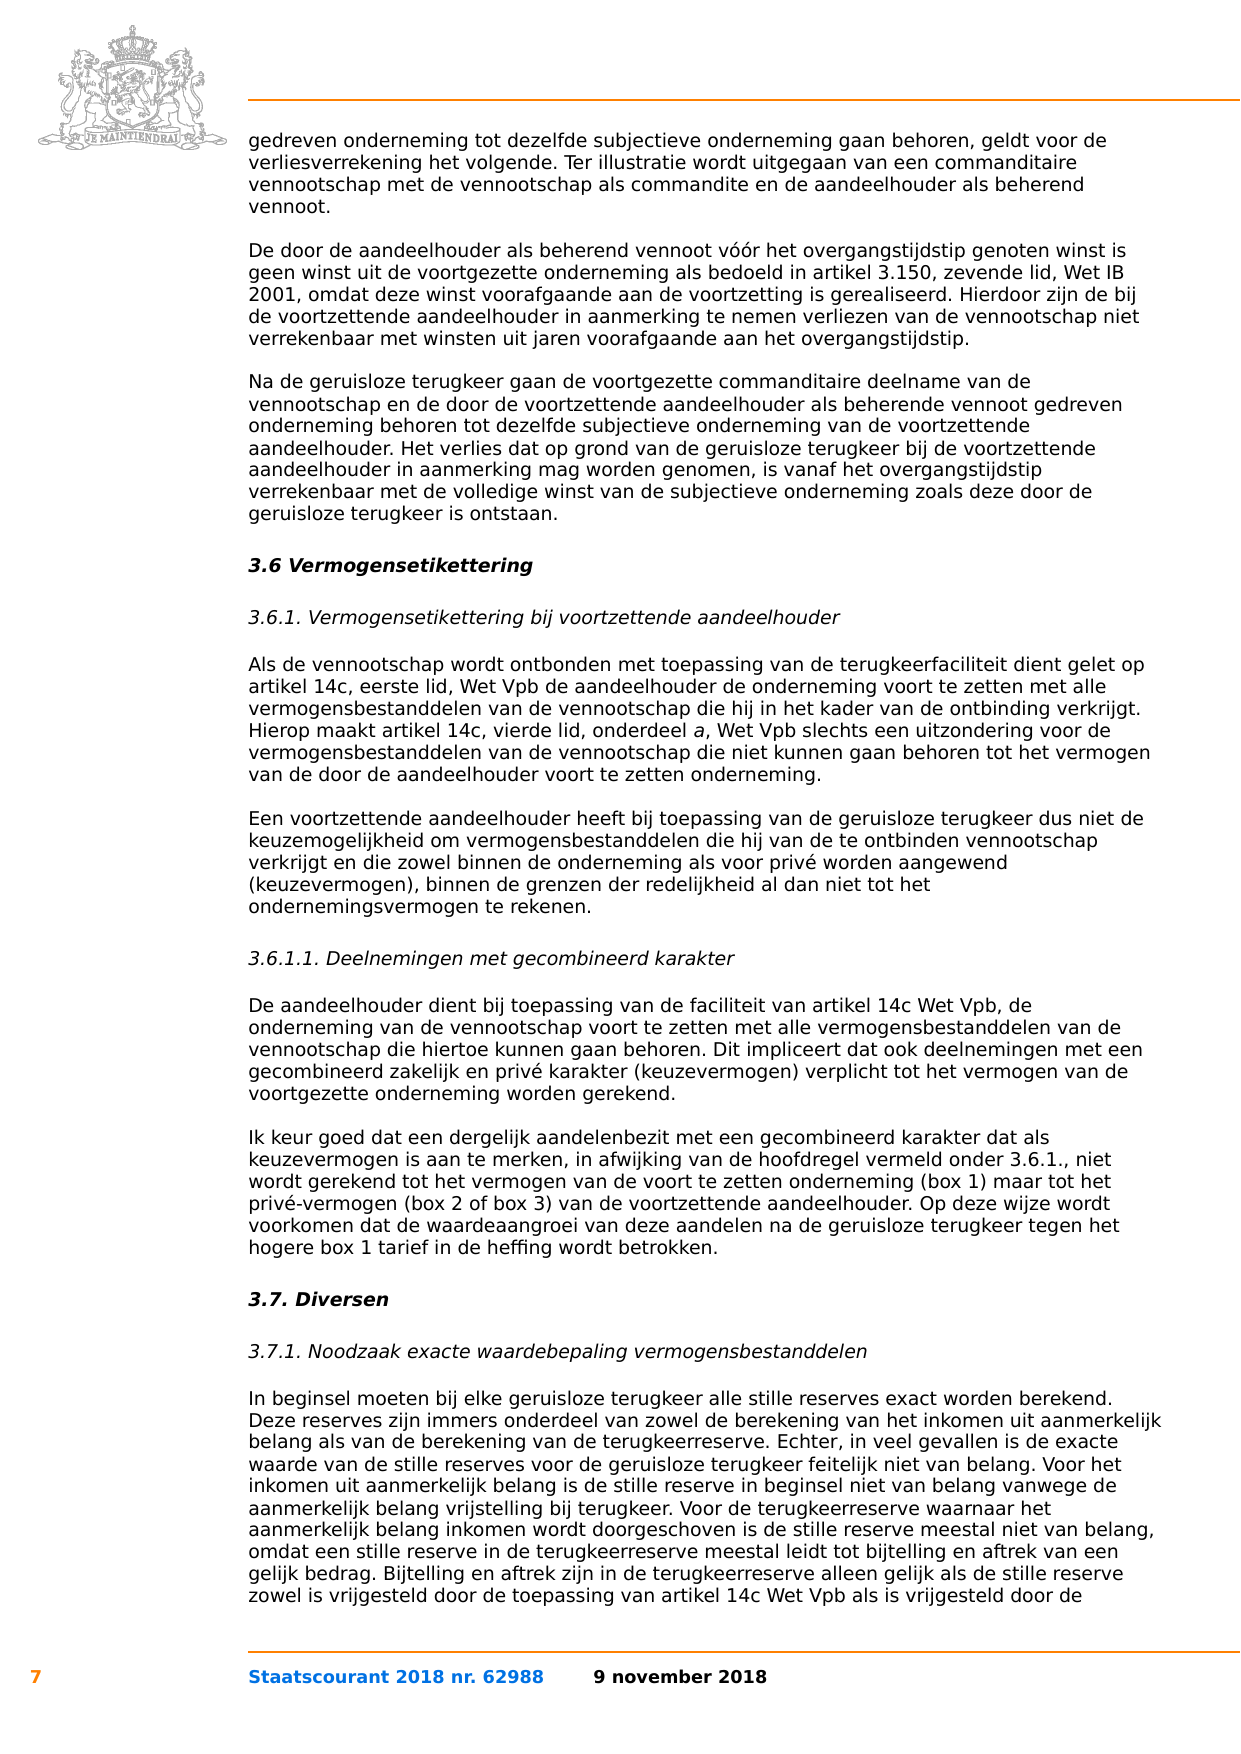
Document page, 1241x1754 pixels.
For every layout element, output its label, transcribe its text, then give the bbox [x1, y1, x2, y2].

text Ik keur goed dat een dergelijk aandelenbezit met een gecombineerd karakter dat als keuzevermogen is aan te merken, in afwijking van de hoofdregel vermeld onder 3.6.1., niet wordt gerekend tot het vermogen van de voort te zetten onderneming (box 1) maar tot het privé-vermogen (box 2 of box 3) van de voortzettende aandeelhouder. Op deze wijze wordt voorkomen dat de waardeaangroei van deze aandelen na de geruisloze terugkeer tegen het hogere box 1 tarief in de heffing wordt betrokken. [248, 1127, 1163, 1258]
text Na de geruisloze terugkeer gaan de voortgezette commanditaire deelname van de vennootschap en de door de voortzettende aandeelhouder als beherende vennoot gedreven onderneming behoren tot dezelfde subjectieve onderneming van de voortzettende aandeelhouder. Het verlies dat op grond van de geruisloze terugkeer bij de voortzettende aandeelhouder in aanmerking mag worden genomen, is vanaf het overgangstijdstip verrekenbaar met de volledige winst van de subjectieve onderneming zoals deze door de geruisloze terugkeer is ontstaan. [248, 371, 1163, 525]
text De aandeelhouder dient bij toepassing van de faciliteit van artikel 14c Wet Vpb, de onderneming van de vennootschap voort te zetten met alle vermogensbestanddelen van de vennootschap die hiertoe kunnen gaan behoren. Dit impliceert dat ook deelnemingen met een gecombineerd zakelijk en privé karakter (keuzevermogen) verplicht tot het vermogen van de voortgezette onderneming worden gerekend. [248, 995, 1163, 1105]
subtitle 3.7.1. Noodzaak exacte waardebepaling vermogensbestanddelen [248, 1341, 1163, 1362]
text De door de aandeelhouder als beherend vennoot vóór het overgangstijdstip genoten winst is geen winst uit de voortgezette onderneming als bedoeld in artikel 3.150, zevende lid, Wet IB 2001, omdat deze winst voorafgaande aan de voortzetting is gerealiseerd. Hierdoor zijn de bij de voortzettende aandeelhouder in aanmerking te nemen verliezen van de vennootschap niet verrekenbaar met winsten uit jaren voorafgaande aan het overgangstijdstip. [248, 240, 1163, 349]
subtitle 3.7. Diversen [248, 1288, 1163, 1311]
text gedreven onderneming tot dezelfde subjectieve onderneming gaan behoren, geldt voor de verliesverrekening het volgende. Ter illustratie wordt uitgegaan van een commanditaire vennootschap met de vennootschap als commandite en de aandeelhouder als beherend vennoot. [248, 130, 1163, 218]
text In beginsel moeten bij elke geruisloze terugkeer alle stille reserves exact worden berekend. Deze reserves zijn immers onderdeel van zowel de berekening van het inkomen uit aanmerkelijk belang als van de berekening van de terugkeerreserve. Echter, in veel gevallen is de exacte waarde van de stille reserves voor de geruisloze terugkeer feitelijk niet van belang. Voor het inkomen uit aanmerkelijk belang is de stille reserve in beginsel niet van belang vanwege de aanmerkelijk belang vrijstelling bij terugkeer. Voor de terugkeerreserve waarnaar het aanmerkelijk belang inkomen wordt doorgeschoven is de stille reserve meestal niet van belang, omdat een stille reserve in de terugkeerreserve meestal leidt tot bijtelling en aftrek van een gelijk bedrag. Bijtelling en aftrek zijn in de terugkeerreserve alleen gelijk als de stille reserve zowel is vrijgesteld door de toepassing van artikel 14c Wet Vpb als is vrijgesteld door de [248, 1387, 1163, 1607]
subtitle 3.6.1. Vermogensetikettering bij voortzettende aandeelhouder [248, 607, 1163, 629]
subtitle 3.6 Vermogensetikettering [248, 555, 1163, 577]
text Als de vennootschap wordt ontbonden met toepassing van de terugkeerfaciliteit dient gelet op artikel 14c, eerste lid, Wet Vpb de aandeelhouder de onderneming voort te zetten met alle vermogensbestanddelen van de vennootschap die hij in het kader van de ontbinding verkrijgt. Hierop maakt artikel 14c, vierde lid, onderdeel a, Wet Vpb slechts een uitzondering voor de vermogensbestanddelen van de vennootschap die niet kunnen gaan behoren tot het vermogen van de door de aandeelhouder voort te zetten onderneming. [248, 654, 1163, 786]
picture [38, 25, 227, 150]
subtitle 3.6.1.1. Deelnemingen met gecombineerd karakter [248, 948, 1163, 970]
text Een voortzettende aandeelhouder heeft bij toepassing van de geruisloze terugkeer dus niet de keuzemogelijkheid om vermogensbestanddelen die hij van de te ontbinden vennootschap verkrijgt en die zowel binnen de onderneming als voor privé worden aangewend (keuzevermogen), binnen de grenzen der redelijkheid al dan niet tot het ondernemingsvermogen te rekenen. [248, 808, 1163, 918]
